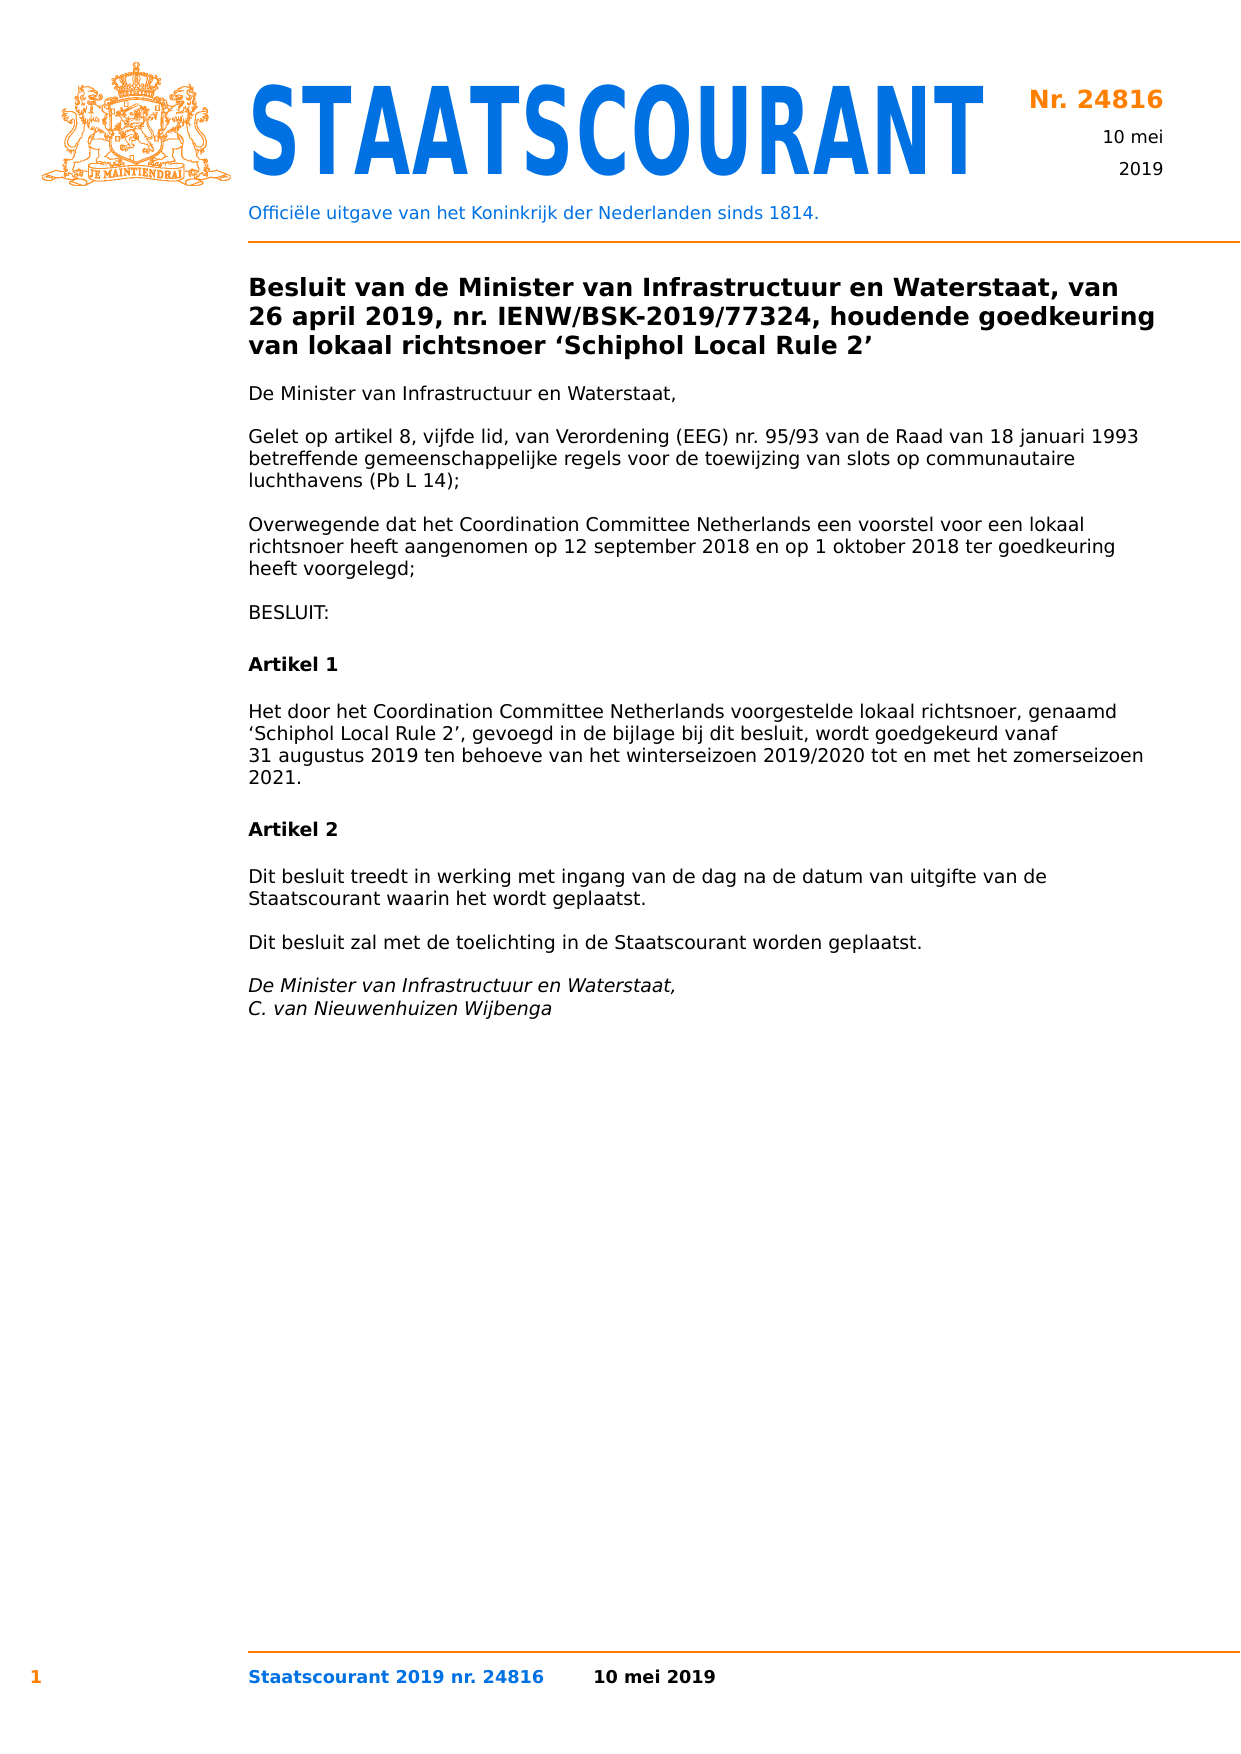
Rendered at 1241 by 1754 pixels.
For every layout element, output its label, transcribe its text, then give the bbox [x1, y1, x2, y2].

text Dit besluit treedt in werking met ingang van de dag na de datum van uitgifte van de Staatscourant waarin het wordt geplaatst. [248, 866, 1163, 910]
text Het door het Coordination Committee Netherlands voorgestelde lokaal richtsnoer, genaamd ‘Schiphol Local Rule 2’, gevoegd in de bijlage bij dit besluit, wordt goedgekeurd vanaf 31 augustus 2019 ten behoeve van het winterseizoen 2019/2020 tot en met het zomerseizoen 2021. [248, 701, 1163, 789]
table_header Nr. 24816 [998, 62, 1240, 121]
text Gelet op artikel 8, vijfde lid, van Verordening (EEG) nr. 95/93 van de Raad van 18 januari 1993 betreffende gemeenschappelijke regels voor de toewijzing van slots op communautaire luchthavens (Pb L 14); [248, 426, 1163, 492]
text Dit besluit zal met de toelichting in de Staatscourant worden geplaatst. [248, 932, 1163, 953]
table_cell 2019 [998, 153, 1240, 203]
text De Minister van Infrastructuur en Waterstaat, [248, 382, 1163, 404]
table_header STAATSCOURANT [248, 62, 998, 203]
table_cell 10 mei [998, 121, 1240, 153]
text Overwegende dat het Coordination Committee Netherlands een voorstel voor een lokaal richtsnoer heeft aangenomen op 12 september 2018 en op 1 oktober 2018 ter goedkeuring heeft voorgelegd; [248, 514, 1163, 580]
text De Minister van Infrastructuur en Waterstaat, C. van Nieuwenhuizen Wijbenga [248, 975, 1163, 1019]
table_cell Officiële uitgave van het Koninkrijk der Nederlanden sinds 1814. [248, 203, 1240, 241]
picture [41, 62, 231, 186]
subtitle Besluit van de Minister van Infrastructuur en Waterstaat, van 26 april 2019, nr. IENW/BSK-2019/77324, houdende goedkeuring van lokaal richtsnoer ‘Schiphol Local Rule 2’ [248, 273, 1163, 361]
subtitle Artikel 2 [248, 819, 1163, 841]
subtitle Artikel 1 [248, 654, 1163, 676]
text BESLUIT: [248, 602, 1163, 624]
table_header [25, 62, 248, 241]
